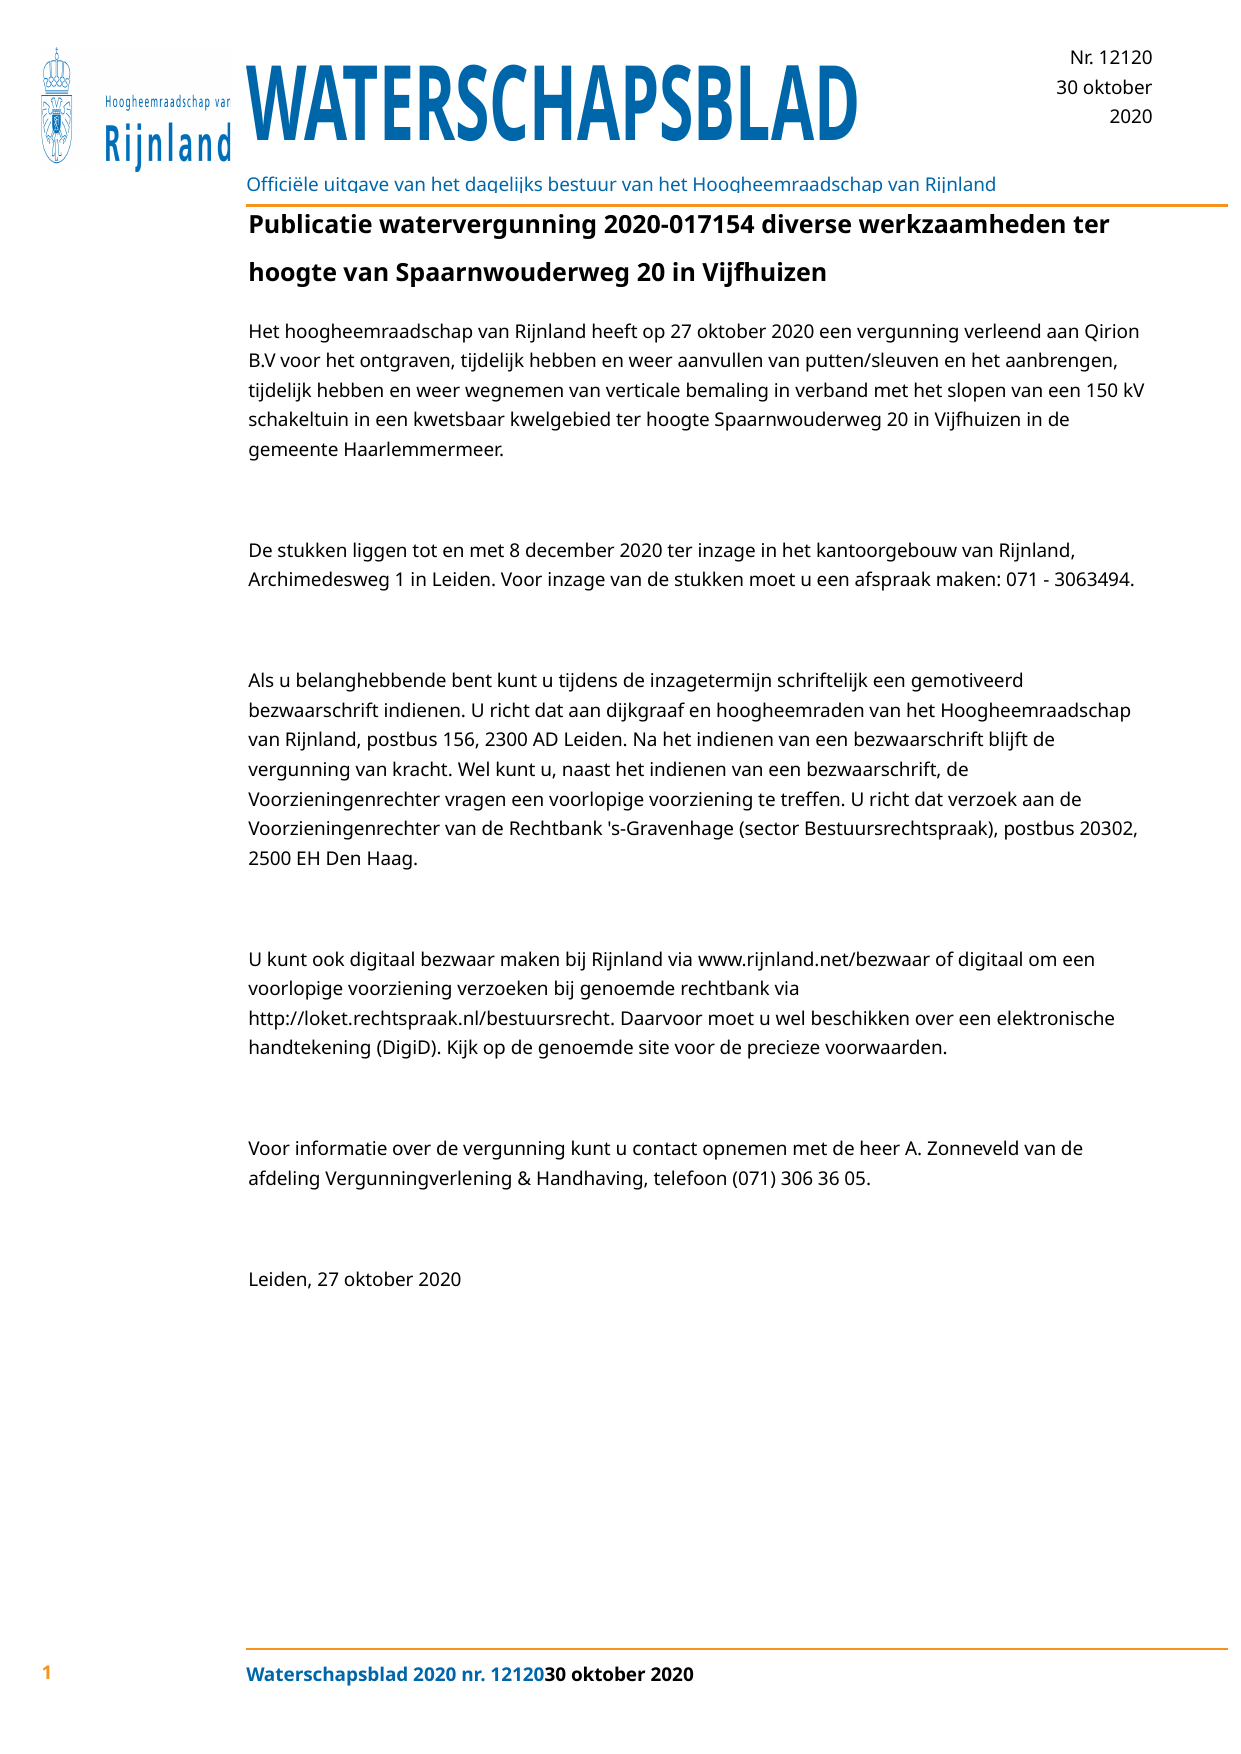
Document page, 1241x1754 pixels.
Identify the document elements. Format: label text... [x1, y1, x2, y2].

text Als u belanghebbende bent kunt u tijdens de inzagetermijn schriftelijk een gemotiveerd bezwaarschrift indienen. U richt dat aan dijkgraaf en hoogheemraden van het Hoogheemraadschap van Rijnland, postbus 156, 2300 AD Leiden. Na het indienen van een bezwaarschrift blijft de vergunning van kracht. Wel kunt u, naast het indienen van een bezwaarschrift, de Voorzieningenrechter vragen een voorlopige voorziening te treffen. U richt dat verzoek aan de Voorzieningenrechter van de Rechtbank 's-Gravenhage (sector Bestuursrechtspraak), postbus 20302, 2500 EH Den Haag. [248, 667, 1152, 871]
text U kunt ook digitaal bezwaar maken bij Rijnland via www.rijnland.net/bezwaar of digitaal om een voorlopige voorziening verzoeken bij genoemde rechtbank via http://loket.rechtspraak.nl/bestuursrecht. Daarvoor moet u wel beschikken over een elektronische handtekening (DigiD). Kijk op de genoemde site voor de precieze voorwaarden. [248, 946, 1152, 1060]
picture [41, 47, 231, 172]
text Het hoogheemraadschap van Rijnland heeft op 27 oktober 2020 een vergunning verleend aan Qirion B.V voor het ontgraven, tijdelijk hebben en weer aanvullen van putten/sleuven en het aanbrengen, tijdelijk hebben en weer wegnemen van verticale bemaling in verband met het slopen van een 150 kV schakeltuin in een kwetsbaar kwelgebied ter hoogte Spaarnwouderweg 20 in Vijfhuizen in de gemeente Haarlemmermeer. [248, 318, 1152, 462]
text Voor informatie over de vergunning kunt u contact opnemen met de heer A. Zonneveld van de afdeling Vergunningverlening & Handhaving, telefoon (071) 306 36 05. [248, 1135, 1152, 1191]
text Leiden, 27 oktober 2020 [248, 1266, 1152, 1292]
text De stukken liggen tot en met 8 december 2020 ter inzage in het kantoorgebouw van Rijnland, Archimedesweg 1 in Leiden. Voor inzage van de stukken moet u een afspraak maken: 071 - 3063494. [248, 537, 1152, 592]
text Publicatie watervergunning 2020-017154 diverse werkzaamheden ter hoogte van Spaarnwouderweg 20 in Vijfhuizen [248, 207, 1152, 288]
